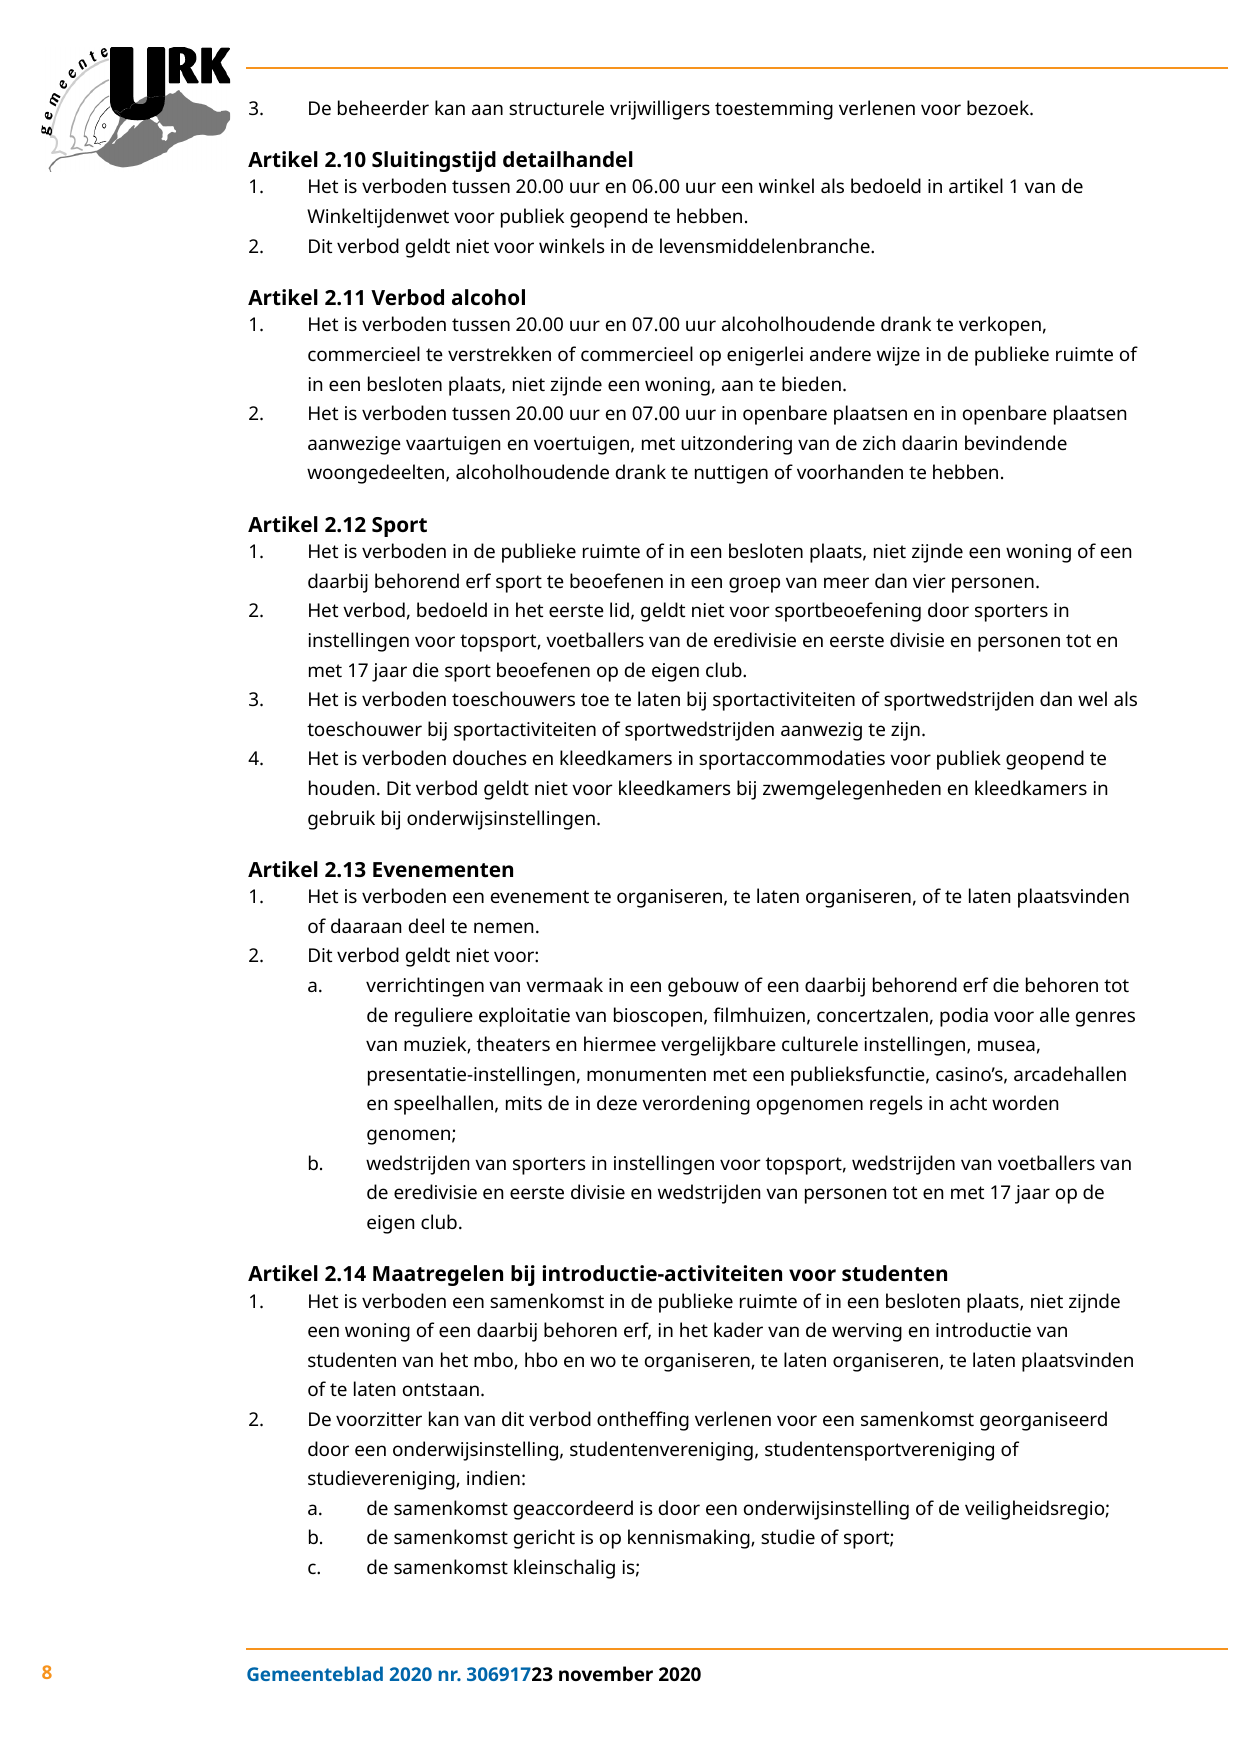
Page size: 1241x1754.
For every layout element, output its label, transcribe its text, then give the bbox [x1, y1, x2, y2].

list Het is verboden tussen 20.00 uur en 06.00 uur een winkel als bedoeld in artikel 1 van de Winkeltijdenwet voor publiek geopend te hebben. [248, 174, 1152, 229]
list Het is verboden een samenkomst in de publieke ruimte of in een besloten plaats, niet zijnde een woning of een daarbij behoren erf, in het kader van de werving en introductie van studenten van het mbo, hbo en wo te organiseren, te laten organiseren, te laten plaatsvinden of te laten ontstaan. [248, 1288, 1152, 1402]
text Artikel 2.10 Sluitingstijd detailhandel [248, 145, 1152, 174]
list Dit verbod geldt niet voor winkels in de levensmiddelenbranche. [248, 233, 1152, 258]
list Het is verboden tussen 20.00 uur en 07.00 uur in openbare plaatsen en in openbare plaatsen aanwezige vaartuigen en voertuigen, met uitzondering van de zich daarin bevindende woongedeelten, alcoholhoudende drank te nuttigen of voorhanden te hebben. [248, 400, 1152, 485]
list verrichtingen van vermaak in een gebouw of een daarbij behorend erf die behoren tot de reguliere exploitatie van bioscopen, filmhuizen, concertzalen, podia voor alle genres van muziek, theaters en hiermee vergelijkbare culturele instellingen, musea, presentatie-instellingen, monumenten met een publieksfunctie, casino’s, arcadehallen en speelhallen, mits de in deze verordening opgenomen regels in acht worden genomen; [307, 972, 1152, 1146]
list Het is verboden een evenement te organiseren, te laten organiseren, of te laten plaatsvinden of daaraan deel te nemen. [248, 883, 1152, 939]
list De beheerder kan aan structurele vrijwilligers toestemming verlenen voor bezoek. [248, 95, 1152, 121]
list Het verbod, bedoeld in het eerste lid, geldt niet voor sportbeoefening door sporters in instellingen voor topsport, voetballers van de eredivisie en eerste divisie en personen tot en met 17 jaar die sport beoefenen op de eigen club. [248, 598, 1152, 682]
list Het is verboden in de publieke ruimte of in een besloten plaats, niet zijnde een woning of een daarbij behorend erf sport te beoefenen in een groep van meer dan vier personen. [248, 538, 1152, 594]
text Artikel 2.13 Evenementen [248, 855, 1152, 883]
list wedstrijden van sporters in instellingen voor topsport, wedstrijden van voetballers van de eredivisie en eerste divisie en wedstrijden van personen tot en met 17 jaar op de eigen club. [307, 1150, 1152, 1235]
list de samenkomst kleinschalig is; [307, 1554, 1152, 1580]
list de samenkomst gericht is op kennismaking, studie of sport; [307, 1524, 1152, 1550]
text Artikel 2.12 Sport [248, 510, 1152, 538]
text Artikel 2.14 Maatregelen bij introductie-activiteiten voor studenten [248, 1259, 1152, 1288]
list De voorzitter kan van dit verbod ontheffing verlenen voor een samenkomst georganiseerd door een onderwijsinstelling, studentenvereniging, studentensportvereniging of studievereniging, indien: [248, 1406, 1152, 1491]
list Het is verboden douches en kleedkamers in sportaccommodaties voor publiek geopend te houden. Dit verbod geldt niet voor kleedkamers bij zwemgelegenheden en kleedkamers in gebruik bij onderwijsinstellingen. [248, 746, 1152, 830]
list de samenkomst geaccordeerd is door een onderwijsinstelling of de veiligheidsregio; [307, 1495, 1152, 1521]
list Het is verboden toeschouwers toe te laten bij sportactiviteiten of sportwedstrijden dan wel als toeschouwer bij sportactiviteiten of sportwedstrijden aanwezig te zijn. [248, 686, 1152, 742]
picture [41, 47, 231, 172]
text Artikel 2.11 Verbod alcohol [248, 283, 1152, 312]
list Het is verboden tussen 20.00 uur en 07.00 uur alcoholhoudende drank te verkopen, commercieel te verstrekken of commercieel op enigerlei andere wijze in de publieke ruimte of in een besloten plaats, niet zijnde een woning, aan te bieden. [248, 312, 1152, 397]
list Dit verbod geldt niet voor: [248, 943, 1152, 968]
